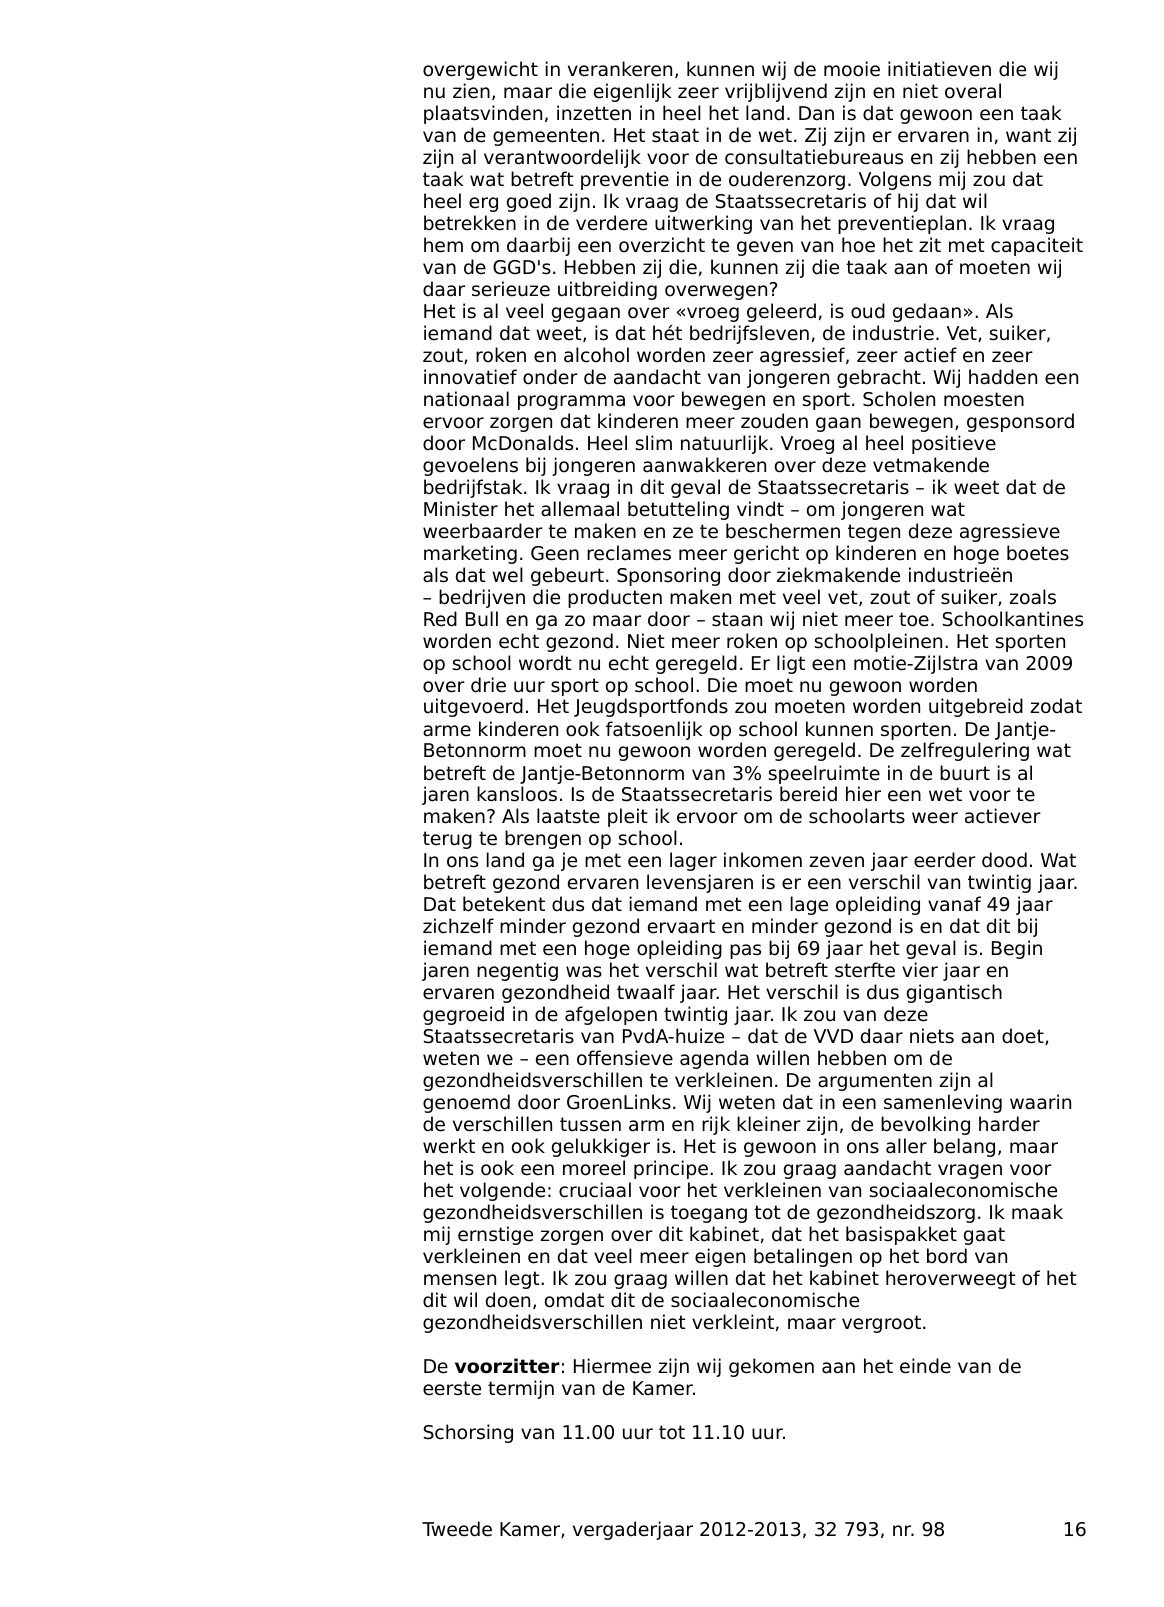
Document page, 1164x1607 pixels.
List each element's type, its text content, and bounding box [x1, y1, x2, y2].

text Schorsing van 11.00 uur tot 11.10 uur. [422, 1422, 1087, 1444]
text In ons land ga je met een lager inkomen zeven jaar eerder dood. Wat betreft gezond ervaren levensjaren is er een verschil van twintig jaar. Dat betekent dus dat iemand met een lage opleiding vanaf 49 jaar zichzelf minder gezond ervaart en minder gezond is en dat dit bij iemand met een hoge opleiding pas bij 69 jaar het geval is. Begin jaren negentig was het verschil wat betreft sterfte vier jaar en ervaren gezondheid twaalf jaar. Het verschil is dus gigantisch gegroeid in de afgelopen twintig jaar. Ik zou van deze Staatssecretaris van PvdA-huize – dat de VVD daar niets aan doet, weten we – een offensieve agenda willen hebben om de gezondheidsverschillen te verkleinen. De argumenten zijn al genoemd door GroenLinks. Wij weten dat in een samenleving waarin de verschillen tussen arm en rijk kleiner zijn, de bevolking harder werkt en ook gelukkiger is. Het is gewoon in ons aller belang, maar het is ook een moreel principe. Ik zou graag aandacht vragen voor het volgende: cruciaal voor het verkleinen van sociaaleconomische gezondheidsverschillen is toegang tot de gezondheidszorg. Ik maak mij ernstige zorgen over dit kabinet, dat het basispakket gaat verkleinen en dat veel meer eigen betalingen op het bord van mensen legt. Ik zou graag willen dat het kabinet heroverweegt of het dit wil doen, omdat dit de sociaaleconomische gezondheidsverschillen niet verkleint, maar vergroot. [422, 850, 1087, 1334]
text De voorzitter: Hiermee zijn wij gekomen aan het einde van de eerste termijn van de Kamer. [422, 1356, 1087, 1400]
text Het is al veel gegaan over «vroeg geleerd, is oud gedaan». Als iemand dat weet, is dat hét bedrijfsleven, de industrie. Vet, suiker, zout, roken en alcohol worden zeer agressief, zeer actief en zeer innovatief onder de aandacht van jongeren gebracht. Wij hadden een nationaal programma voor bewegen en sport. Scholen moesten ervoor zorgen dat kinderen meer zouden gaan bewegen, gesponsord door McDonalds. Heel slim natuurlijk. Vroeg al heel positieve gevoelens bij jongeren aanwakkeren over deze vetmakende bedrijfstak. Ik vraag in dit geval de Staatssecretaris – ik weet dat de Minister het allemaal betutteling vindt – om jongeren wat weerbaarder te maken en ze te beschermen tegen deze agressieve marketing. Geen reclames meer gericht op kinderen en hoge boetes als dat wel gebeurt. Sponsoring door ziekmakende industrieën – bedrijven die producten maken met veel vet, zout of suiker, zoals Red Bull en ga zo maar door – staan wij niet meer toe. Schoolkantines worden echt gezond. Niet meer roken op schoolpleinen. Het sporten op school wordt nu echt geregeld. Er ligt een motie-Zijlstra van 2009 over drie uur sport op school. Die moet nu gewoon worden uitgevoerd. Het Jeugdsportfonds zou moeten worden uitgebreid zodat arme kinderen ook fatsoenlijk op school kunnen sporten. De Jantje-Betonnorm moet nu gewoon worden geregeld. De zelfregulering wat betreft de Jantje-Betonnorm van 3% speelruimte in de buurt is al jaren kansloos. Is de Staatssecretaris bereid hier een wet voor te maken? Als laatste pleit ik ervoor om de schoolarts weer actiever terug te brengen op school. [422, 301, 1087, 850]
text overgewicht in verankeren, kunnen wij de mooie initiatieven die wij nu zien, maar die eigenlijk zeer vrijblijvend zijn en niet overal plaatsvinden, inzetten in heel het land. Dan is dat gewoon een taak van de gemeenten. Het staat in de wet. Zij zijn er ervaren in, want zij zijn al verantwoordelijk voor de consultatiebureaus en zij hebben een taak wat betreft preventie in de ouderenzorg. Volgens mij zou dat heel erg goed zijn. Ik vraag de Staatssecretaris of hij dat wil betrekken in de verdere uitwerking van het preventieplan. Ik vraag hem om daarbij een overzicht te geven van hoe het zit met capaciteit van de GGD's. Hebben zij die, kunnen zij die taak aan of moeten wij daar serieuze uitbreiding overwegen? [422, 59, 1087, 301]
